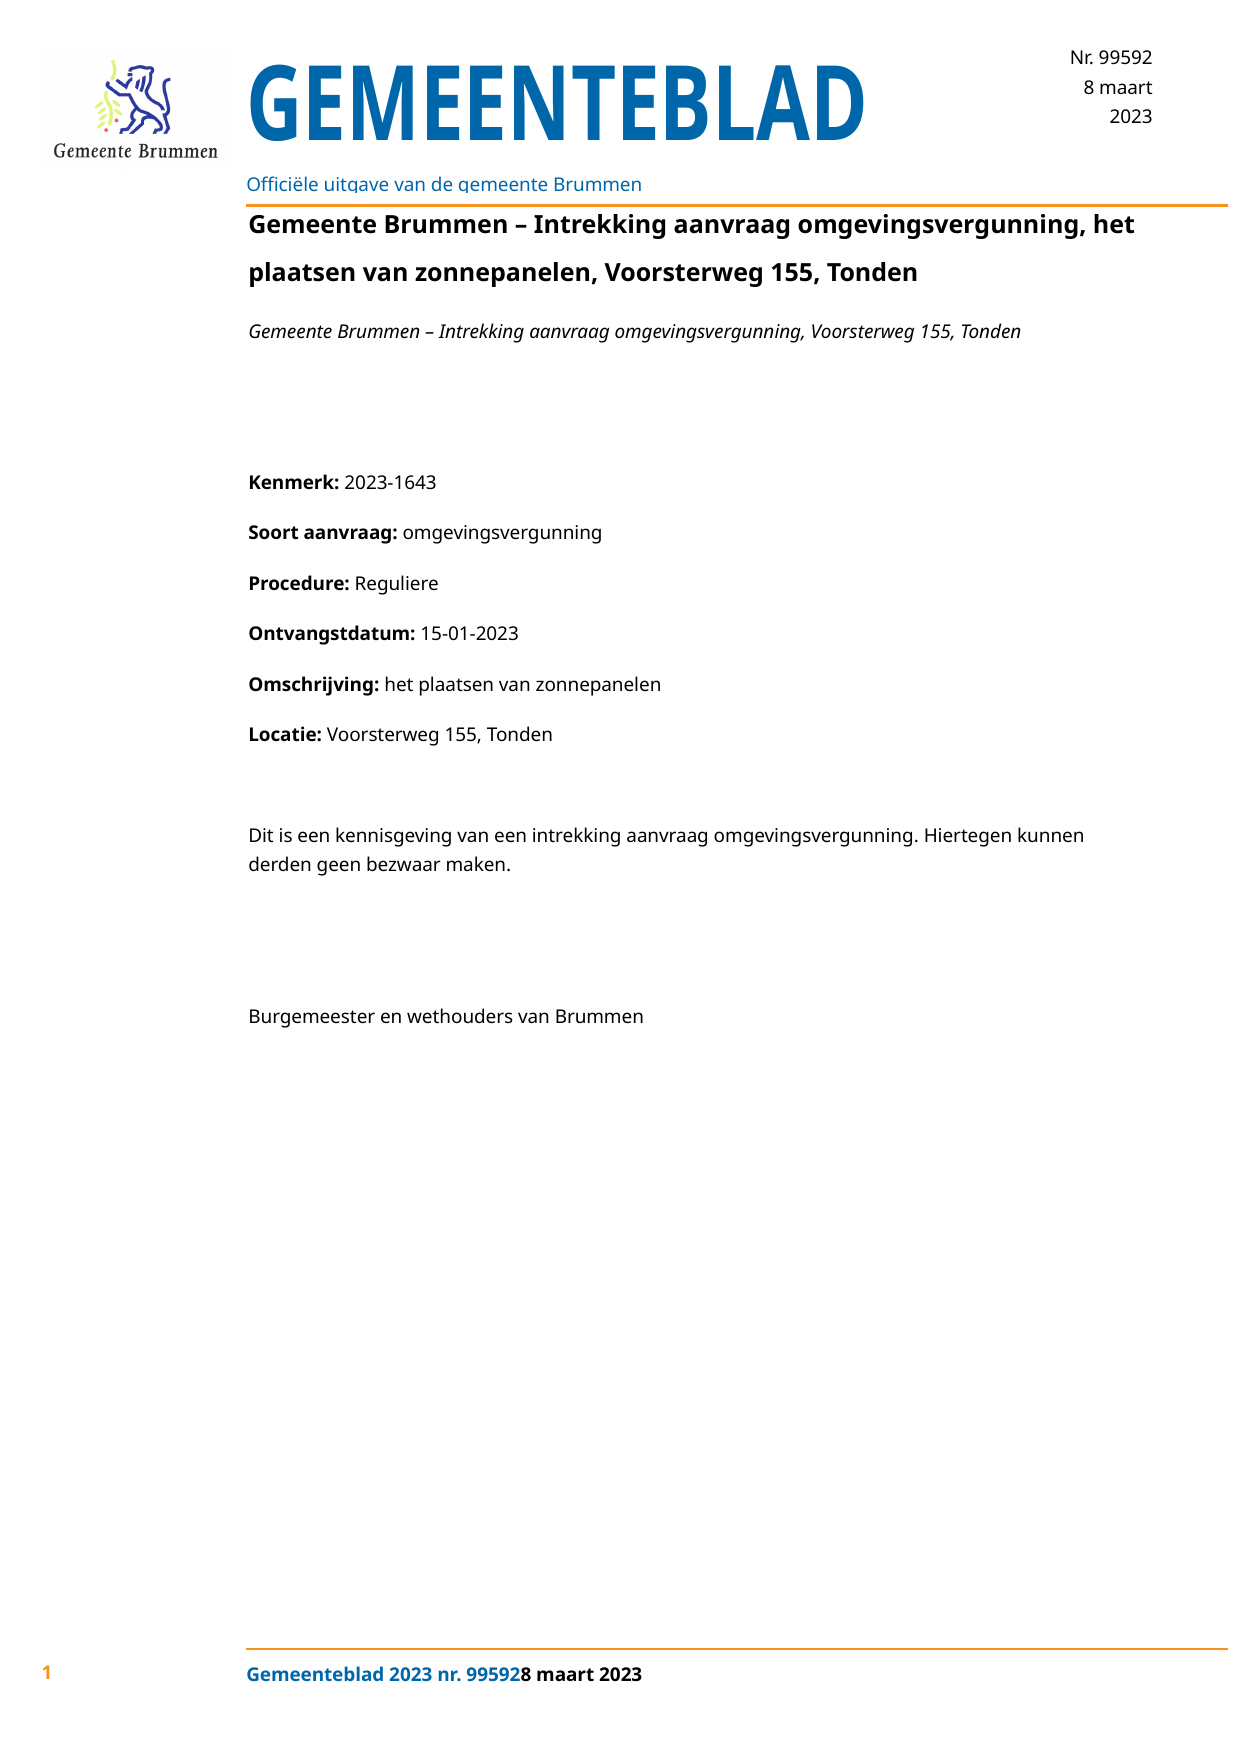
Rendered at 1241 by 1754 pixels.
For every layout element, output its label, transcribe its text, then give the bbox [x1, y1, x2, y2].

text Omschrijving: het plaatsen van zonnepanelen [248, 671, 1152, 697]
text Gemeente Brummen – Intrekking aanvraag omgevingsvergunning, het plaatsen van zonnepanelen, Voorsterweg 155, Tonden [248, 207, 1152, 288]
text Dit is een kennisgeving van een intrekking aanvraag omgevingsvergunning. Hiertegen kunnen derden geen bezwaar maken. [248, 822, 1152, 877]
text Procedure: Reguliere [248, 570, 1152, 596]
text Ontvangstdatum: 15-01-2023 [248, 620, 1152, 646]
text Soort aanvraag: omgevingsvergunning [248, 519, 1152, 545]
text Kenmerk: 2023-1643 [248, 469, 1152, 495]
text Burgemeester en wethouders van Brummen [248, 1003, 1152, 1029]
picture [41, 47, 231, 172]
text Gemeente Brummen – Intrekking aanvraag omgevingsvergunning, Voorsterweg 155, Tonden [248, 318, 1152, 344]
text Locatie: Voorsterweg 155, Tonden [248, 721, 1152, 747]
